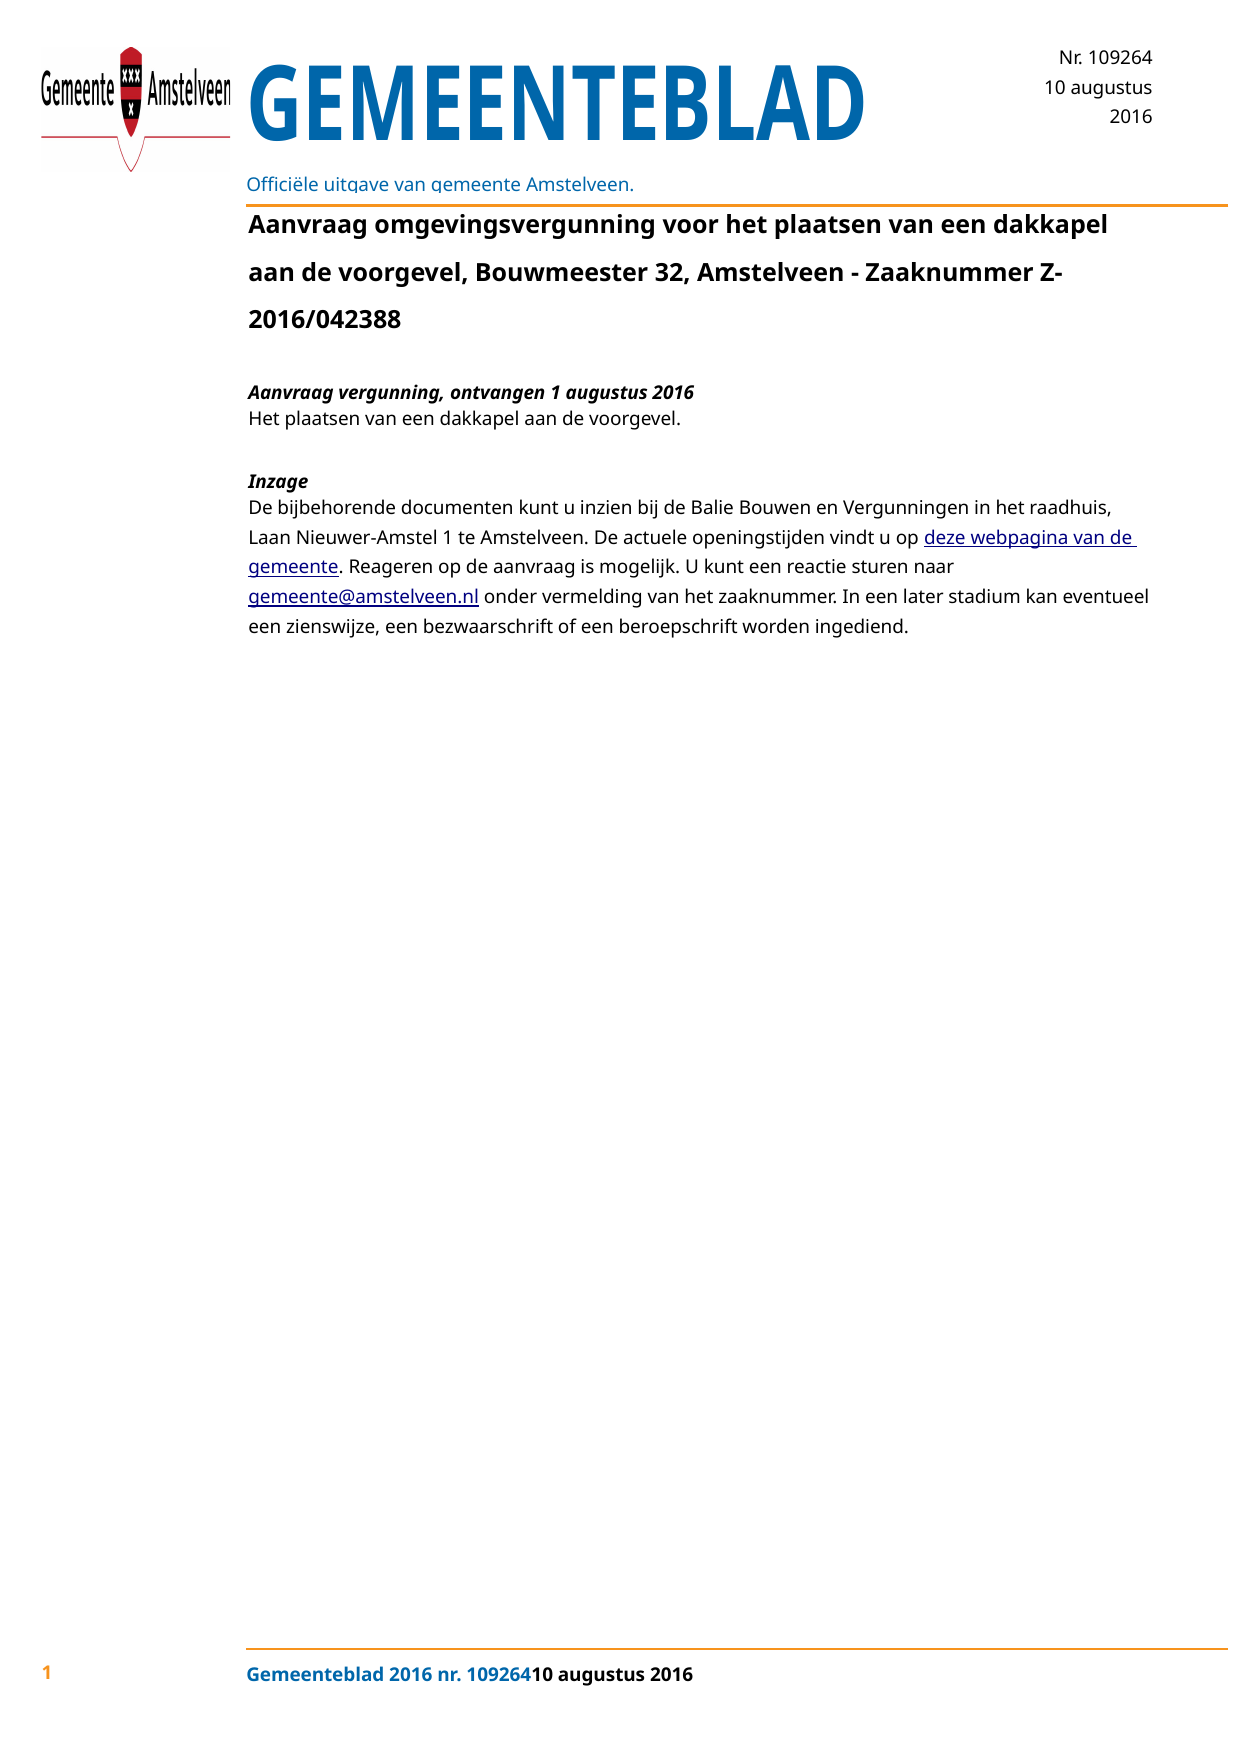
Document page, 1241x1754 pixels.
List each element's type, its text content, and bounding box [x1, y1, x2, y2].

picture [41, 47, 231, 172]
text De bijbehorende documenten kunt u inzien bij de Balie Bouwen en Vergunningen in het raadhuis, Laan Nieuwer-Amstel 1 te Amstelveen. De actuele openingstijden vindt u op deze webpagina van de gemeente. Reageren op de aanvraag is mogelijk. U kunt een reactie sturen naar gemeente@amstelveen.nl onder vermelding van het zaaknummer. In een later stadium kan eventueel een zienswijze, een bezwaarschrift of een beroepschrift worden ingediend. [248, 494, 1152, 638]
text Aanvraag vergunning, ontvangen 1 augustus 2016 [248, 379, 1152, 405]
text Inzage [248, 469, 1152, 494]
text Het plaatsen van een dakkapel aan de voorgevel. [248, 405, 1152, 431]
text Aanvraag omgevingsvergunning voor het plaatsen van een dakkapel aan de voorgevel, Bouwmeester 32, Amstelveen - Zaaknummer Z-2016/042388 [248, 207, 1152, 336]
